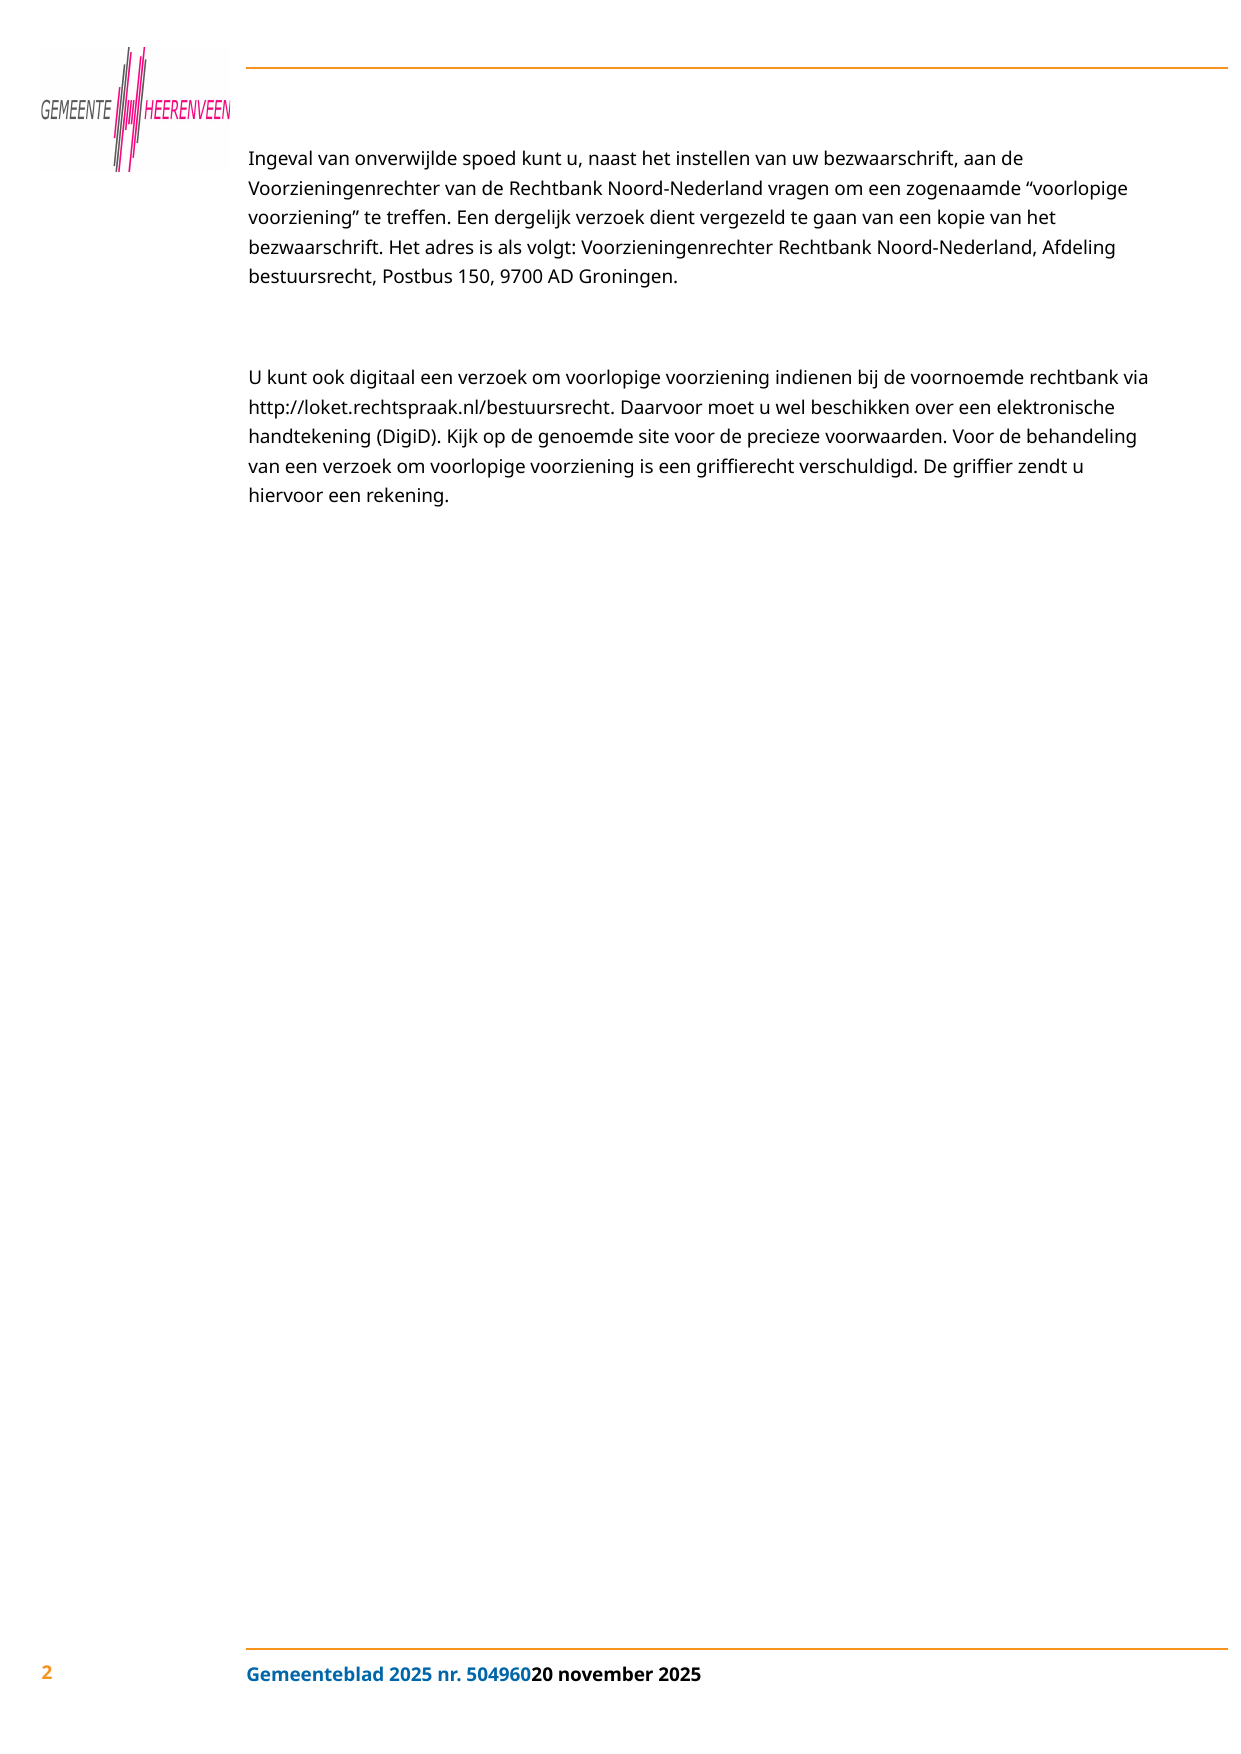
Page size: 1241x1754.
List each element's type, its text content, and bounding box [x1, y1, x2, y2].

text Ingeval van onverwijlde spoed kunt u, naast het instellen van uw bezwaarschrift, aan de Voorzieningenrechter van de Rechtbank Noord-Nederland vragen om een zogenaamde “voorlopige voorziening” te treffen. Een dergelijk verzoek dient vergezeld te gaan van een kopie van het bezwaarschrift. Het adres is als volgt: Voorzieningenrechter Rechtbank Noord-Nederland, Afdeling bestuursrecht, Postbus 150, 9700 AD Groningen. [248, 145, 1152, 289]
picture [41, 47, 231, 172]
text U kunt ook digitaal een verzoek om voorlopige voorziening indienen bij de voornoemde rechtbank via http://loket.rechtspraak.nl/bestuursrecht. Daarvoor moet u wel beschikken over een elektronische handtekening (DigiD). Kijk op de genoemde site voor de precieze voorwaarden. Voor de behandeling van een verzoek om voorlopige voorziening is een griffierecht verschuldigd. De griffier zendt u hiervoor een rekening. [248, 364, 1152, 508]
